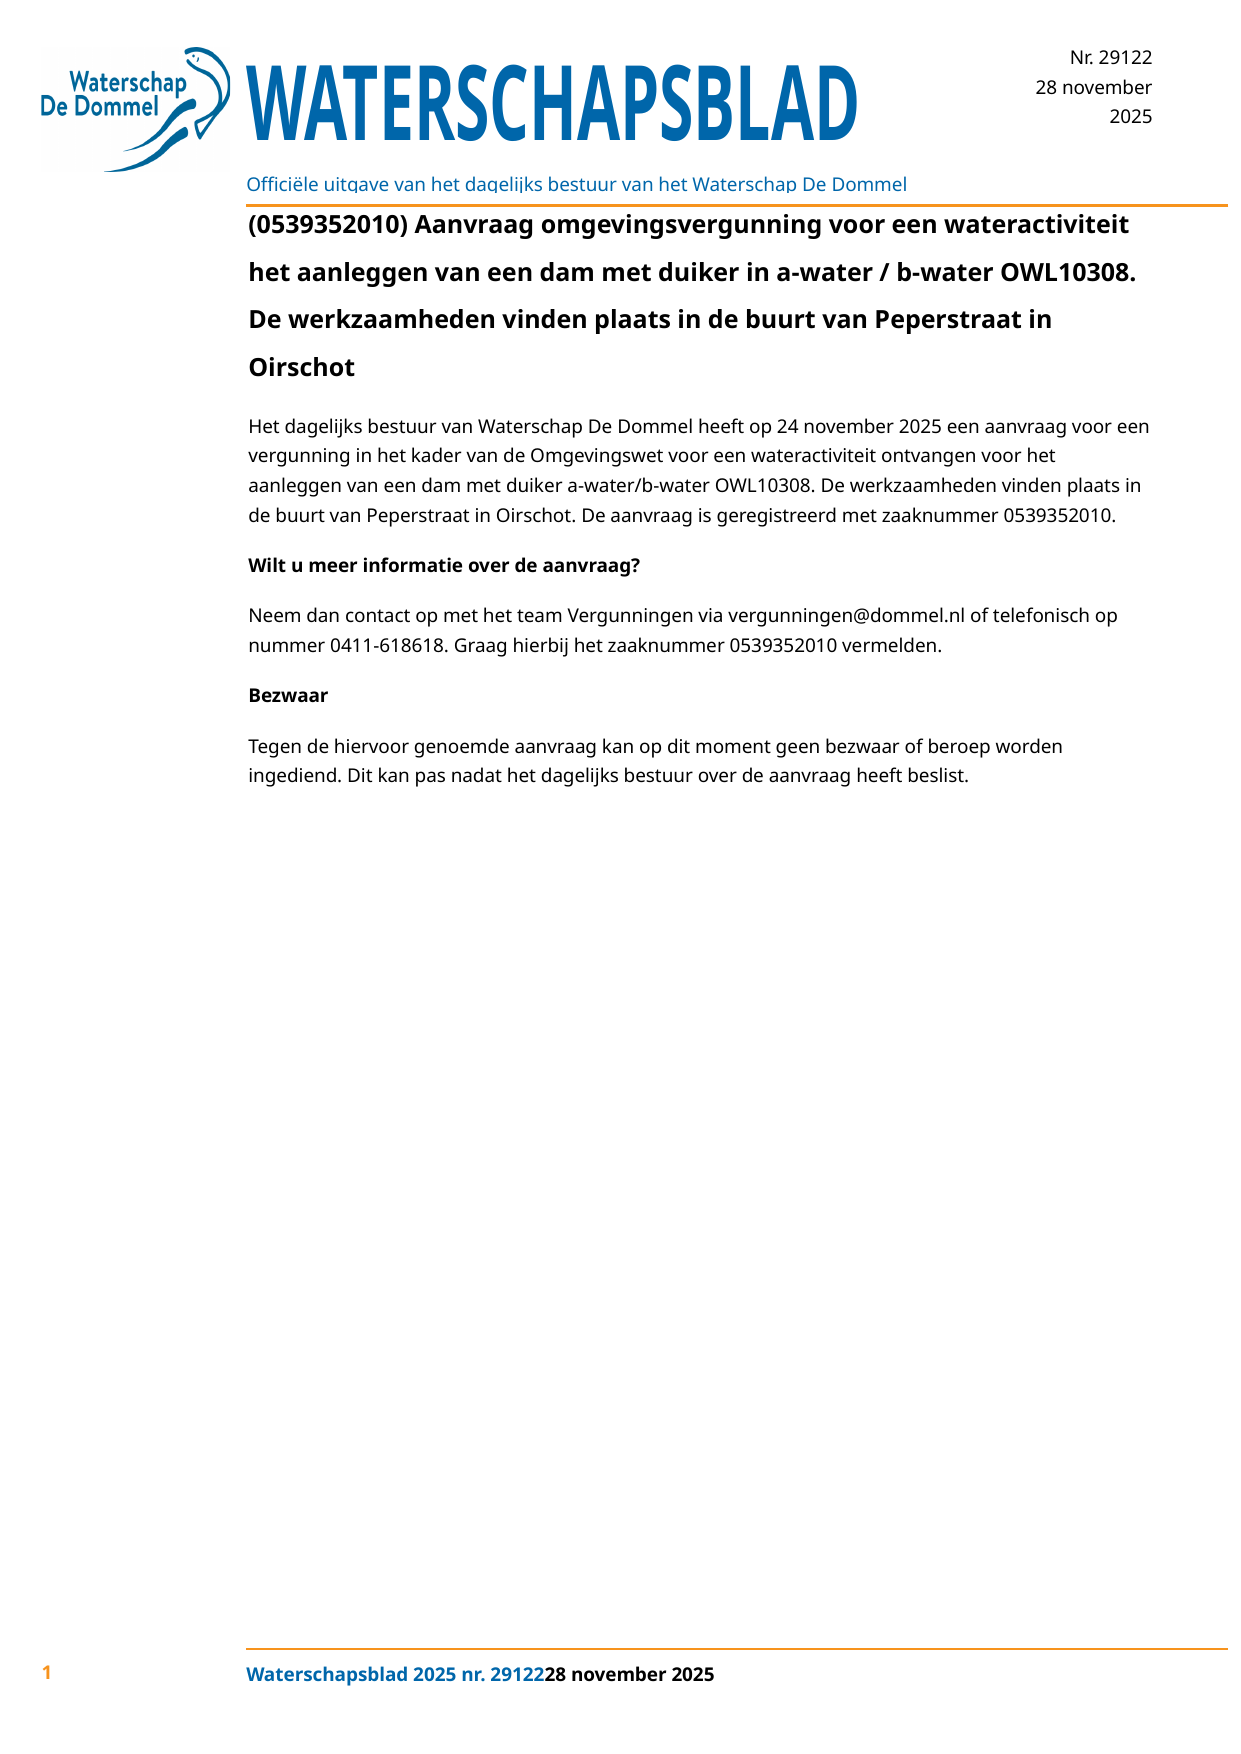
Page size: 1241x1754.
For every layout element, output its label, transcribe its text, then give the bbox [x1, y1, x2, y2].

picture [204, 47, 231, 76]
picture [41, 47, 231, 172]
text (0539352010) Aanvraag omgevingsvergunning voor een wateractiviteit het aanleggen van een dam met duiker in a-water / b-water OWL10308. De werkzaamheden vinden plaats in de buurt van Peperstraat in Oirschot [248, 207, 1152, 384]
text Neem dan contact op met het team Vergunningen via vergunningen@dommel.nl of telefonisch op nummer 0411-618618. Graag hierbij het zaaknummer 0539352010 vermelden. [248, 603, 1152, 658]
text Het dagelijks bestuur van Waterschap De Dommel heeft op 24 november 2025 een aanvraag voor een vergunning in het kader van de Omgevingswet voor een wateractiviteit ontvangen voor het aanleggen van een dam met duiker a-water/b-water OWL10308. De werkzaamheden vinden plaats in de buurt van Peperstraat in Oirschot. De aanvraag is geregistreerd met zaaknummer 0539352010. [248, 413, 1152, 528]
text Wilt u meer informatie over de aanvraag? [248, 552, 1152, 578]
picture [198, 118, 210, 131]
picture [45, 99, 51, 111]
text Tegen de hiervoor genoemde aanvraag kan op dit moment geen bezwaar of beroep worden ingediend. Dit kan pas nadat het dagelijks bestuur over de aanvraag heeft beslist. [248, 733, 1152, 788]
text Bezwaar [248, 683, 1152, 708]
